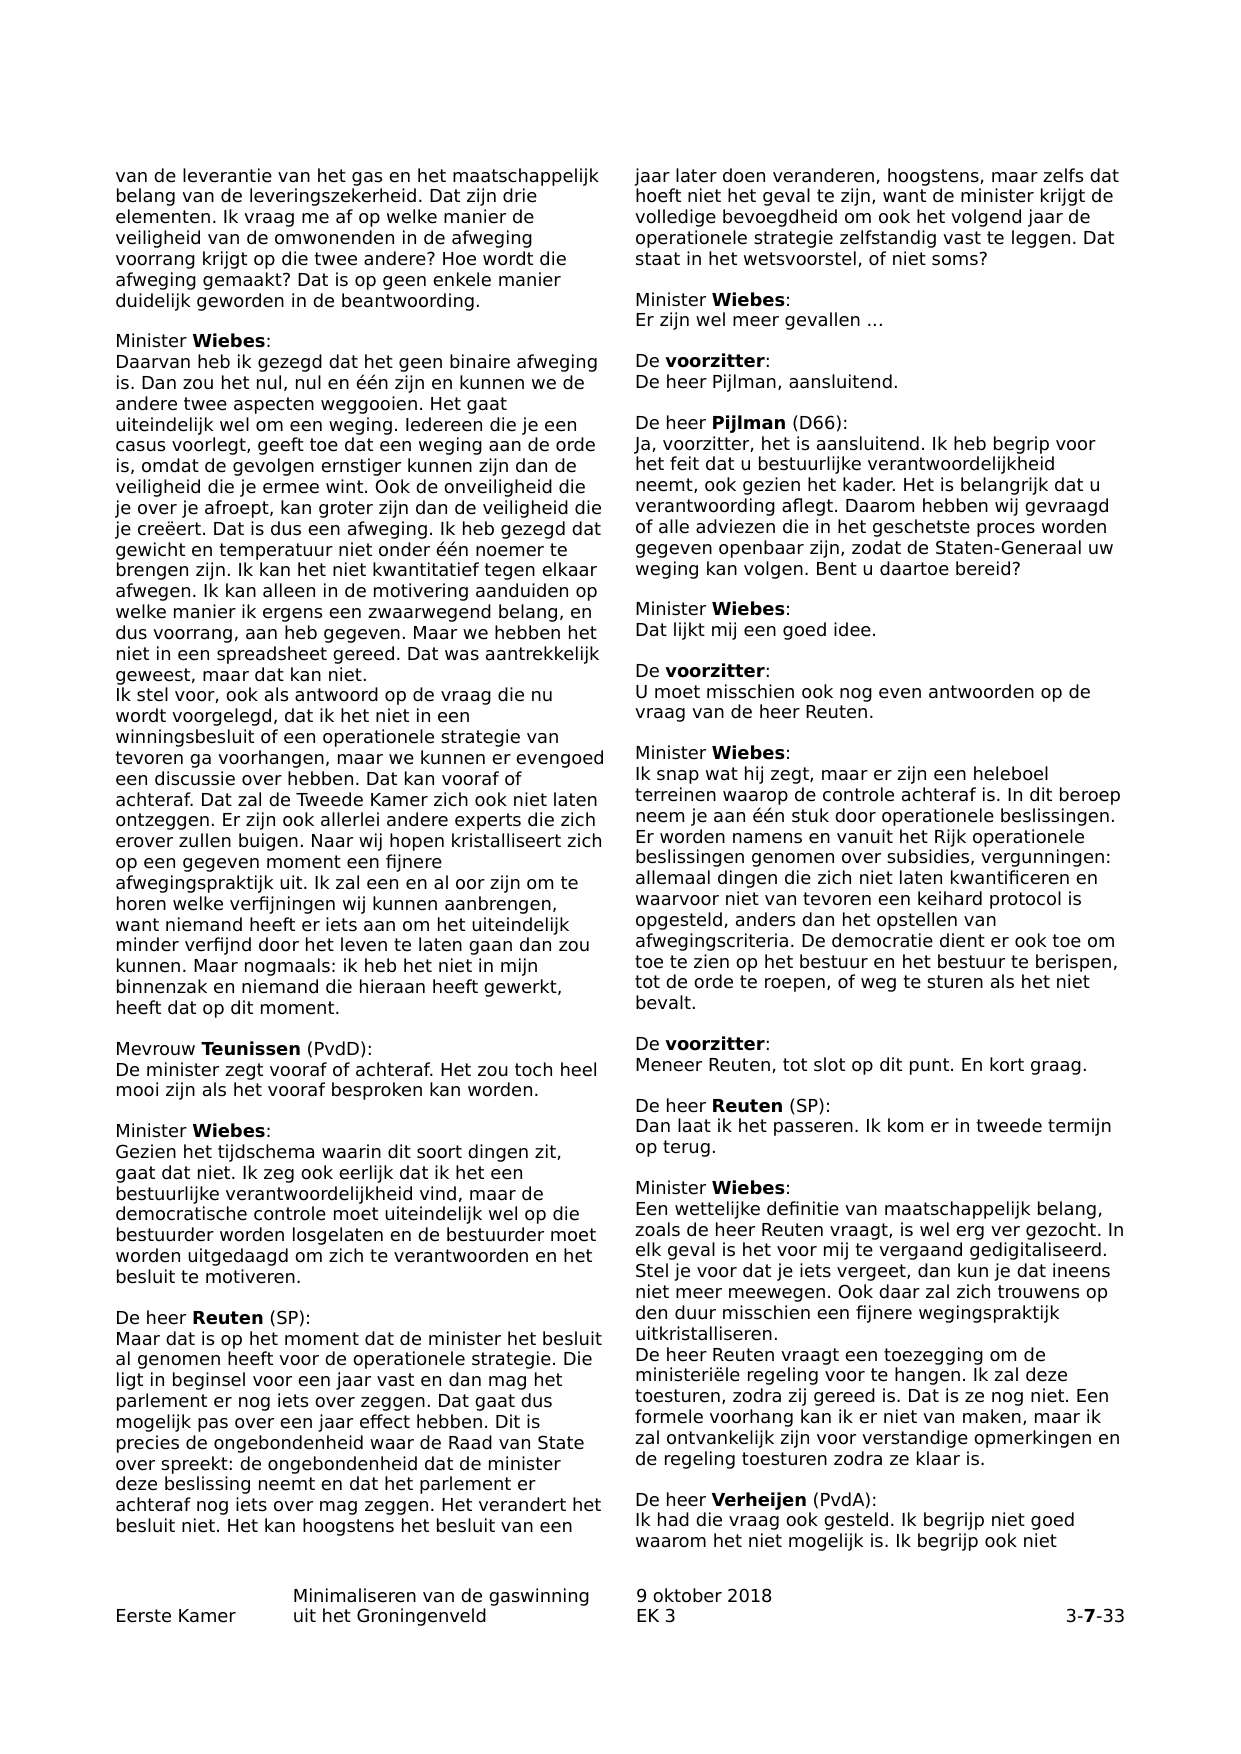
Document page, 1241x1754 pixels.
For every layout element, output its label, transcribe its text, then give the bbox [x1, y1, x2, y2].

text Minister Wiebes: [635, 599, 1125, 620]
text De voorzitter: [635, 351, 1125, 372]
text Minister Wiebes: [635, 289, 1125, 310]
text Ja, voorzitter, het is aansluitend. Ik heb begrip voor het feit dat u bestuurlijke verantwoordelijkheid neemt, ook gezien het kader. Het is belangrijk dat u verantwoording aflegt. Daarom hebben wij gevraagd of alle adviezen die in het geschetste proces worden gegeven openbaar zijn, zodat de Staten-Generaal uw weging kan volgen. Bent u daartoe bereid? [635, 433, 1125, 579]
text Minister Wiebes: [635, 743, 1125, 764]
text De heer Reuten (SP): [115, 1307, 605, 1328]
text Ik snap wat hij zegt, maar er zijn een heleboel terreinen waarop de controle achteraf is. In dit beroep neem je aan één stuk door operationele beslissingen. Er worden namens en vanuit het Rijk operationele beslissingen genomen over subsidies, vergunningen: allemaal dingen die zich niet laten kwantificeren en waarvoor niet van tevoren een keihard protocol is opgesteld, anders dan het opstellen van afwegingscriteria. De democratie dient er ook toe om toe te zien op het bestuur en het bestuur te berispen, tot de orde te roepen, of weg te sturen als het niet bevalt. [635, 764, 1125, 1014]
text De voorzitter: [635, 661, 1125, 681]
text De heer Verheijen (PvdA): [635, 1489, 1125, 1510]
text Dat lijkt mij een goed idee. [635, 620, 1125, 641]
text Meneer Reuten, tot slot op dit punt. En kort graag. [635, 1054, 1125, 1075]
text De voorzitter: [635, 1034, 1125, 1054]
text jaar later doen veranderen, hoogstens, maar zelfs dat hoeft niet het geval te zijn, want de minister krijgt de volledige bevoegdheid om ook het volgend jaar de operationele strategie zelfstandig vast te leggen. Dat staat in het wetsvoorstel, of niet soms? [635, 165, 1125, 269]
text De heer Pijlman (D66): [635, 413, 1125, 433]
text Minister Wiebes: [115, 331, 605, 352]
text van de leverantie van het gas en het maatschappelijk belang van de leveringszekerheid. Dat zijn drie elementen. Ik vraag me af op welke manier de veiligheid van de omwonenden in de afweging voorrang krijgt op die twee andere? Hoe wordt die afweging gemaakt? Dat is op geen enkele manier duidelijk geworden in de beantwoording. [115, 165, 605, 311]
text Dan laat ik het passeren. Ik kom er in tweede termijn op terug. [635, 1116, 1125, 1158]
text De heer Reuten vraagt een toezegging om de ministeriële regeling voor te hangen. Ik zal deze toesturen, zodra zij gereed is. Dat is ze nog niet. Een formele voorhang kan ik er niet van maken, maar ik zal ontvankelijk zijn voor verstandige opmerkingen en de regeling toesturen zodra ze klaar is. [635, 1344, 1125, 1469]
text Een wettelijke definitie van maatschappelijk belang, zoals de heer Reuten vraagt, is wel erg ver gezocht. In elk geval is het voor mij te vergaand gedigitaliseerd. Stel je voor dat je iets vergeet, dan kun je dat ineens niet meer meewegen. Ook daar zal zich trouwens op den duur misschien een fijnere wegingspraktijk uitkristalliseren. [635, 1198, 1125, 1344]
text Ik had die vraag ook gesteld. Ik begrijp niet goed waarom het niet mogelijk is. Ik begrijp ook niet [635, 1510, 1125, 1552]
text Maar dat is op het moment dat de minister het besluit al genomen heeft voor de operationele strategie. Die ligt in beginsel voor een jaar vast en dan mag het parlement er nog iets over zeggen. Dat gaat dus mogelijk pas over een jaar effect hebben. Dit is precies de ongebondenheid waar de Raad van State over spreekt: de ongebondenheid dat de minister deze beslissing neemt en dat het parlement er achteraf nog iets over mag zeggen. Het verandert het besluit niet. Het kan hoogstens het besluit van een [115, 1328, 605, 1537]
text Mevrouw Teunissen (PvdD): [115, 1038, 605, 1059]
text Daarvan heb ik gezegd dat het geen binaire afweging is. Dan zou het nul, nul en één zijn en kunnen we de andere twee aspecten weggooien. Het gaat uiteindelijk wel om een weging. Iedereen die je een casus voorlegt, geeft toe dat een weging aan de orde is, omdat de gevolgen ernstiger kunnen zijn dan de veiligheid die je ermee wint. Ook de onveiligheid die je over je afroept, kan groter zijn dan de veiligheid die je creëert. Dat is dus een afweging. Ik heb gezegd dat gewicht en temperatuur niet onder één noemer te brengen zijn. Ik kan het niet kwantitatief tegen elkaar afwegen. Ik kan alleen in de motivering aanduiden op welke manier ik ergens een zwaarwegend belang, en dus voorrang, aan heb gegeven. Maar we hebben het niet in een spreadsheet gereed. Dat was aantrekkelijk geweest, maar dat kan niet. [115, 352, 605, 685]
text De heer Pijlman, aansluitend. [635, 372, 1125, 393]
text Minister Wiebes: [115, 1121, 605, 1142]
text Ik stel voor, ook als antwoord op de vraag die nu wordt voorgelegd, dat ik het niet in een winningsbesluit of een operationele strategie van tevoren ga voorhangen, maar we kunnen er evengoed een discussie over hebben. Dat kan vooraf of achteraf. Dat zal de Tweede Kamer zich ook niet laten ontzeggen. Er zijn ook allerlei andere experts die zich erover zullen buigen. Naar wij hopen kristalliseert zich op een gegeven moment een fijnere afwegingspraktijk uit. Ik zal een en al oor zijn om te horen welke verfijningen wij kunnen aanbrengen, want niemand heeft er iets aan om het uiteindelijk minder verfijnd door het leven te laten gaan dan zou kunnen. Maar nogmaals: ik heb het niet in mijn binnenzak en niemand die hieraan heeft gewerkt, heeft dat op dit moment. [115, 685, 605, 1018]
text Er zijn wel meer gevallen ... [635, 310, 1125, 331]
text Minister Wiebes: [635, 1178, 1125, 1198]
text De heer Reuten (SP): [635, 1095, 1125, 1116]
text De minister zegt vooraf of achteraf. Het zou toch heel mooi zijn als het vooraf besproken kan worden. [115, 1059, 605, 1101]
text U moet misschien ook nog even antwoorden op de vraag van de heer Reuten. [635, 681, 1125, 723]
text Gezien het tijdschema waarin dit soort dingen zit, gaat dat niet. Ik zeg ook eerlijk dat ik het een bestuurlijke verantwoordelijkheid vind, maar de democratische controle moet uiteindelijk wel op die bestuurder worden losgelaten en de bestuurder moet worden uitgedaagd om zich te verantwoorden en het besluit te motiveren. [115, 1142, 605, 1287]
